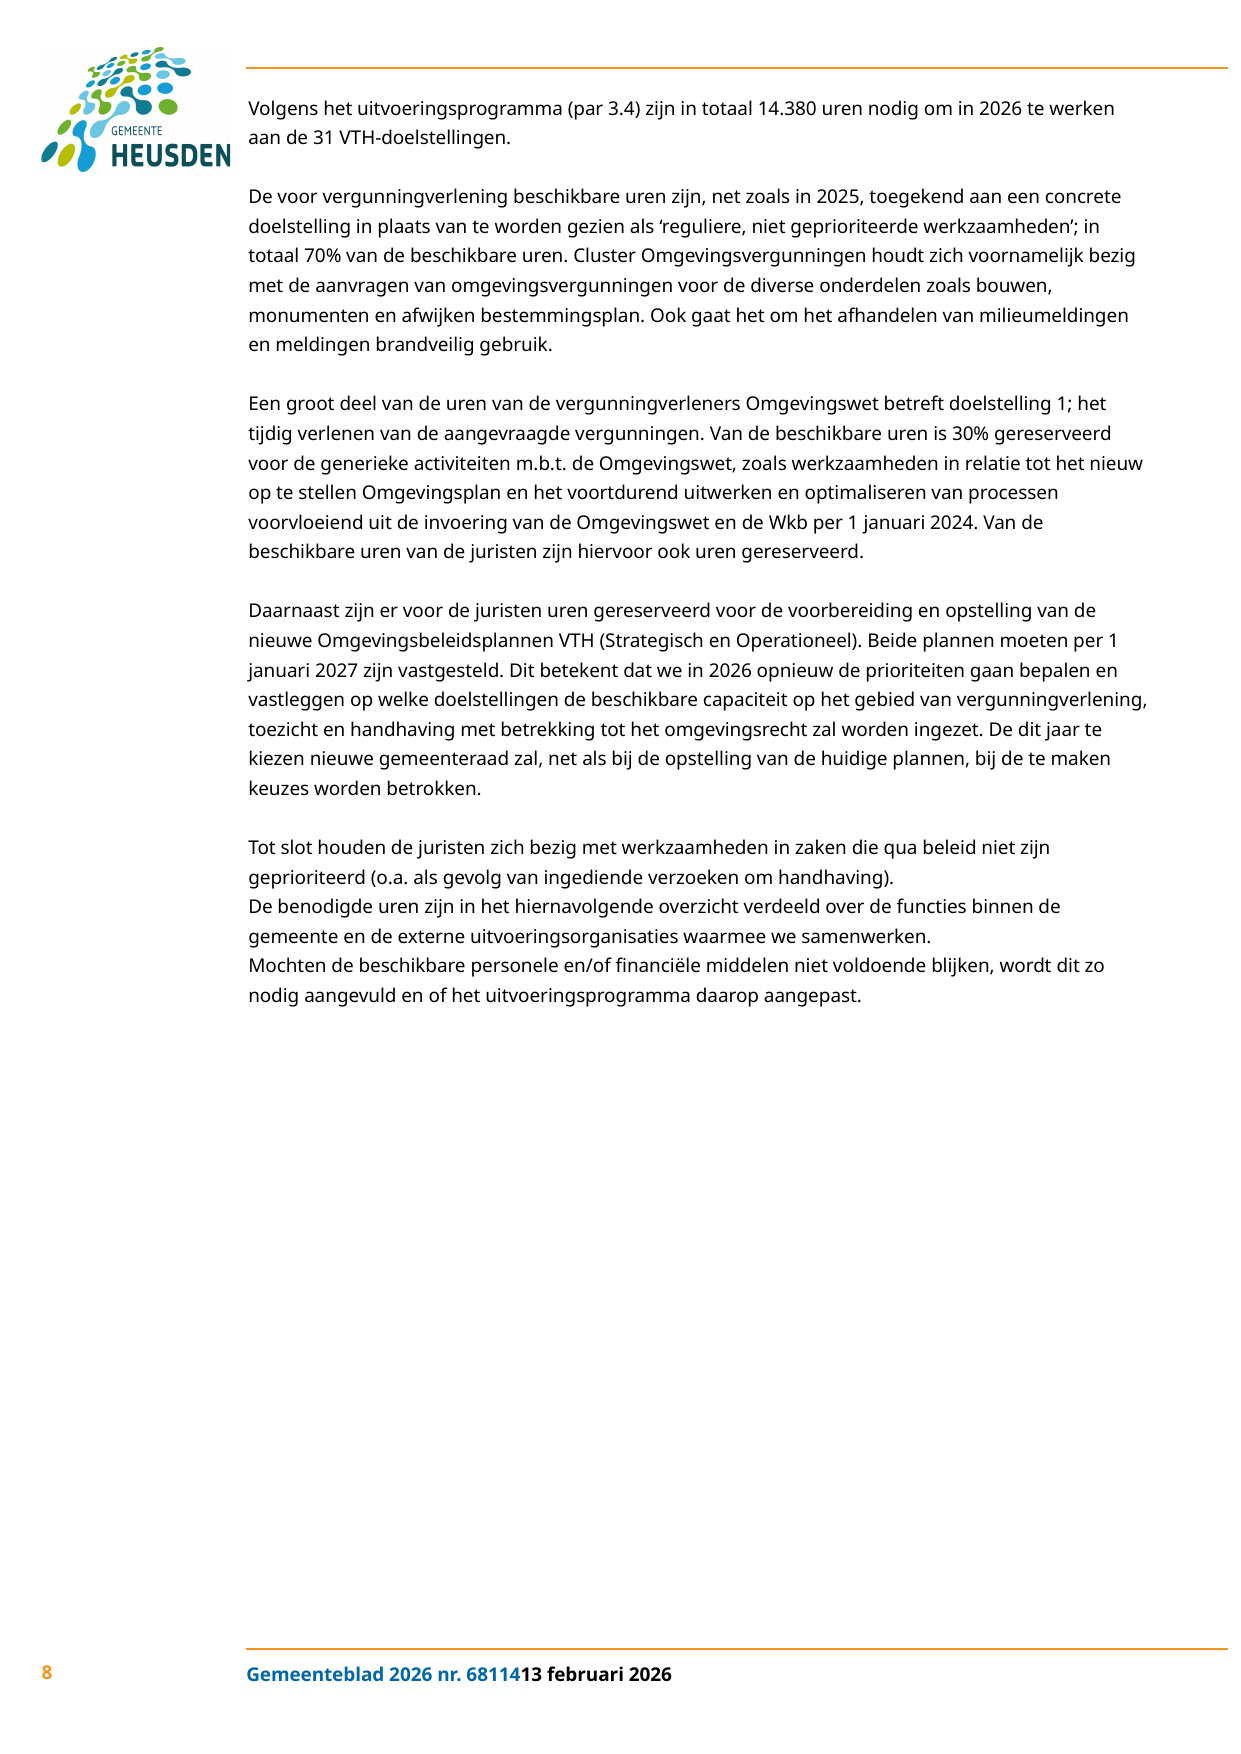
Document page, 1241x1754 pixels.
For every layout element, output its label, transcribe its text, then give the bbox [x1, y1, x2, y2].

picture [41, 47, 231, 172]
text De voor vergunningverlening beschikbare uren zijn, net zoals in 2025, toegekend aan een concrete doelstelling in plaats van te worden gezien als ‘reguliere, niet geprioriteerde werkzaamheden’; in totaal 70% van de beschikbare uren. Cluster Omgevingsvergunningen houdt zich voornamelijk bezig met de aanvragen van omgevingsvergunningen voor de diverse onderdelen zoals bouwen, monumenten en afwijken bestemmingsplan. Ook gaat het om het afhandelen van milieumeldingen en meldingen brandveilig gebruik. [248, 183, 1152, 357]
text De benodigde uren zijn in het hiernavolgende overzicht verdeeld over de functies binnen de gemeente en de externe uitvoeringsorganisaties waarmee we samenwerken. [248, 893, 1152, 949]
text Daarnaast zijn er voor de juristen uren gereserveerd voor de voorbereiding en opstelling van de nieuwe Omgevingsbeleidsplannen VTH (Strategisch en Operationeel). Beide plannen moeten per 1 januari 2027 zijn vastgesteld. Dit betekent dat we in 2026 opnieuw de prioriteiten gaan bepalen en vastleggen op welke doelstellingen de beschikbare capaciteit op het gebied van vergunningverlening, toezicht en handhaving met betrekking tot het omgevingsrecht zal worden ingezet. De dit jaar te kiezen nieuwe gemeenteraad zal, net als bij de opstelling van de huidige plannen, bij de te maken keuzes worden betrokken. [248, 598, 1152, 801]
text Tot slot houden de juristen zich bezig met werkzaamheden in zaken die qua beleid niet zijn geprioriteerd (o.a. als gevolg van ingediende verzoeken om handhaving). [248, 834, 1152, 890]
text Mochten de beschikbare personele en/of financiële middelen niet voldoende blijken, wordt dit zo nodig aangevuld en of het uitvoeringsprogramma daarop aangepast. [248, 953, 1152, 1008]
text Volgens het uitvoeringsprogramma (par 3.4) zijn in totaal 14.380 uren nodig om in 2026 te werken aan de 31 VTH-doelstellingen. [248, 95, 1152, 150]
text Een groot deel van de uren van de vergunningverleners Omgevingswet betreft doelstelling 1; het tijdig verlenen van de aangevraagde vergunningen. Van de beschikbare uren is 30% gereserveerd voor de generieke activiteiten m.b.t. de Omgevingswet, zoals werkzaamheden in relatie tot het nieuw op te stellen Omgevingsplan en het voortdurend uitwerken en optimaliseren van processen voorvloeiend uit de invoering van de Omgevingswet en de Wkb per 1 januari 2024. Van de beschikbare uren van de juristen zijn hiervoor ook uren gereserveerd. [248, 391, 1152, 564]
